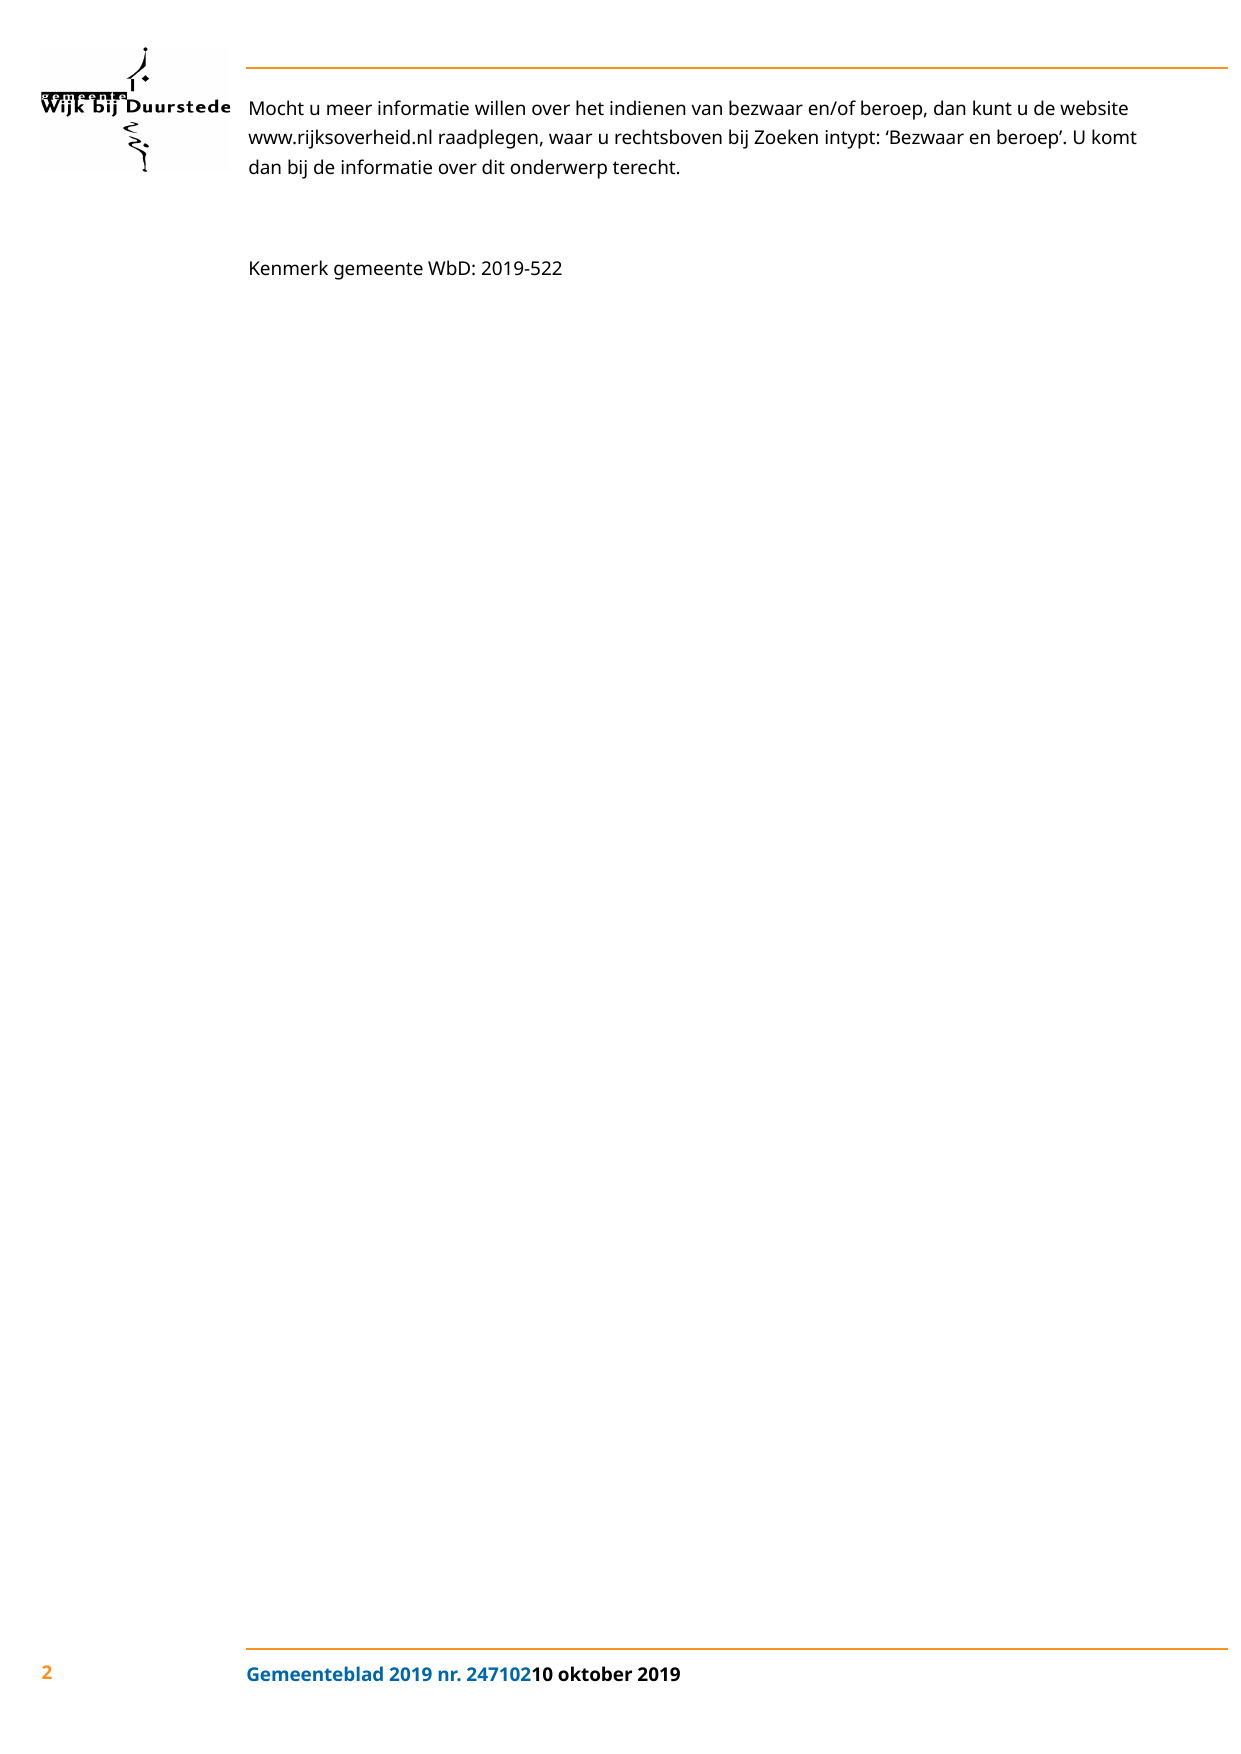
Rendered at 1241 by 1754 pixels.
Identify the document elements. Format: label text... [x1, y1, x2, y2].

text Kenmerk gemeente WbD: 2019-522 [248, 255, 1152, 281]
text Mocht u meer informatie willen over het indienen van bezwaar en/of beroep, dan kunt u de website www.rijksoverheid.nl raadplegen, waar u rechtsboven bij Zoeken intypt: ‘Bezwaar en beroep’. U komt dan bij de informatie over dit onderwerp terecht. [248, 95, 1152, 180]
picture [41, 47, 231, 172]
